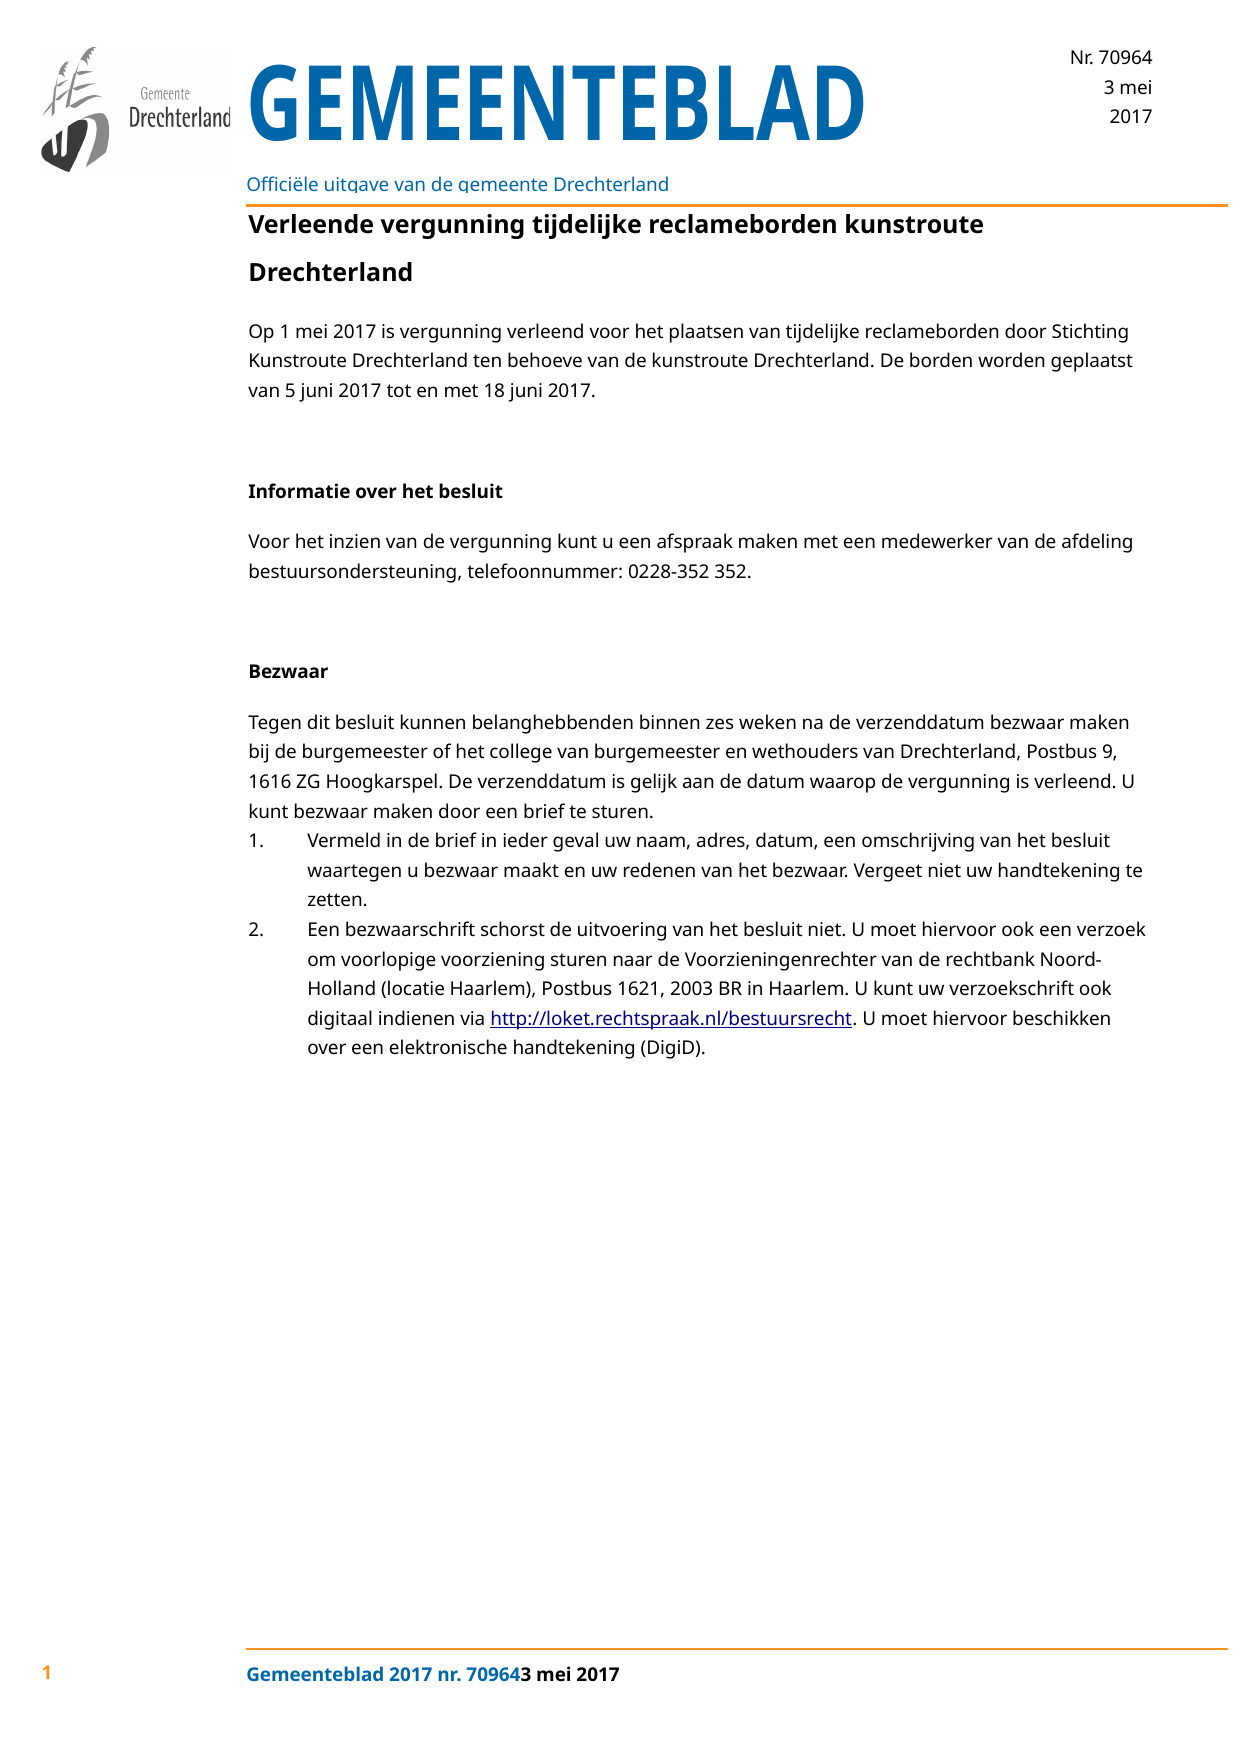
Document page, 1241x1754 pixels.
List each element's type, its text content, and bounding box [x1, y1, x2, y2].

text Tegen dit besluit kunnen belanghebbenden binnen zes weken na de verzenddatum bezwaar maken bij de burgemeester of het college van burgemeester en wethouders van Drechterland, Postbus 9, 1616 ZG Hoogkarspel. De verzenddatum is gelijk aan de datum waarop de vergunning is verleend. U kunt bezwaar maken door een brief te sturen. [248, 709, 1152, 824]
list Vermeld in de brief in ieder geval uw naam, adres, datum, een omschrijving van het besluit waartegen u bezwaar maakt en uw redenen van het bezwaar. Vergeet niet uw handtekening te zetten. [248, 827, 1152, 912]
list Een bezwaarschrift schorst de uitvoering van het besluit niet. U moet hiervoor ook een verzoek om voorlopige voorziening sturen naar de Voorzieningenrechter van de rechtbank Noord-Holland (locatie Haarlem), Postbus 1621, 2003 BR in Haarlem. U kunt uw verzoekschrift ook digitaal indienen via http://loket.rechtspraak.nl/bestuursrecht. U moet hiervoor beschikken over een elektronische handtekening (DigiD). [248, 916, 1152, 1060]
text Bezwaar [248, 659, 1152, 684]
text Verleende vergunning tijdelijke reclameborden kunstroute Drechterland [248, 207, 1152, 288]
text Voor het inzien van de vergunning kunt u een afspraak maken met een medewerker van de afdeling bestuursondersteuning, telefoonnummer: 0228-352 352. [248, 528, 1152, 584]
picture [41, 47, 231, 172]
text Informatie over het besluit [248, 478, 1152, 504]
text Op 1 mei 2017 is vergunning verleend voor het plaatsen van tijdelijke reclameborden door Stichting Kunstroute Drechterland ten behoeve van de kunstroute Drechterland. De borden worden geplaatst van 5 juni 2017 tot en met 18 juni 2017. [248, 318, 1152, 403]
